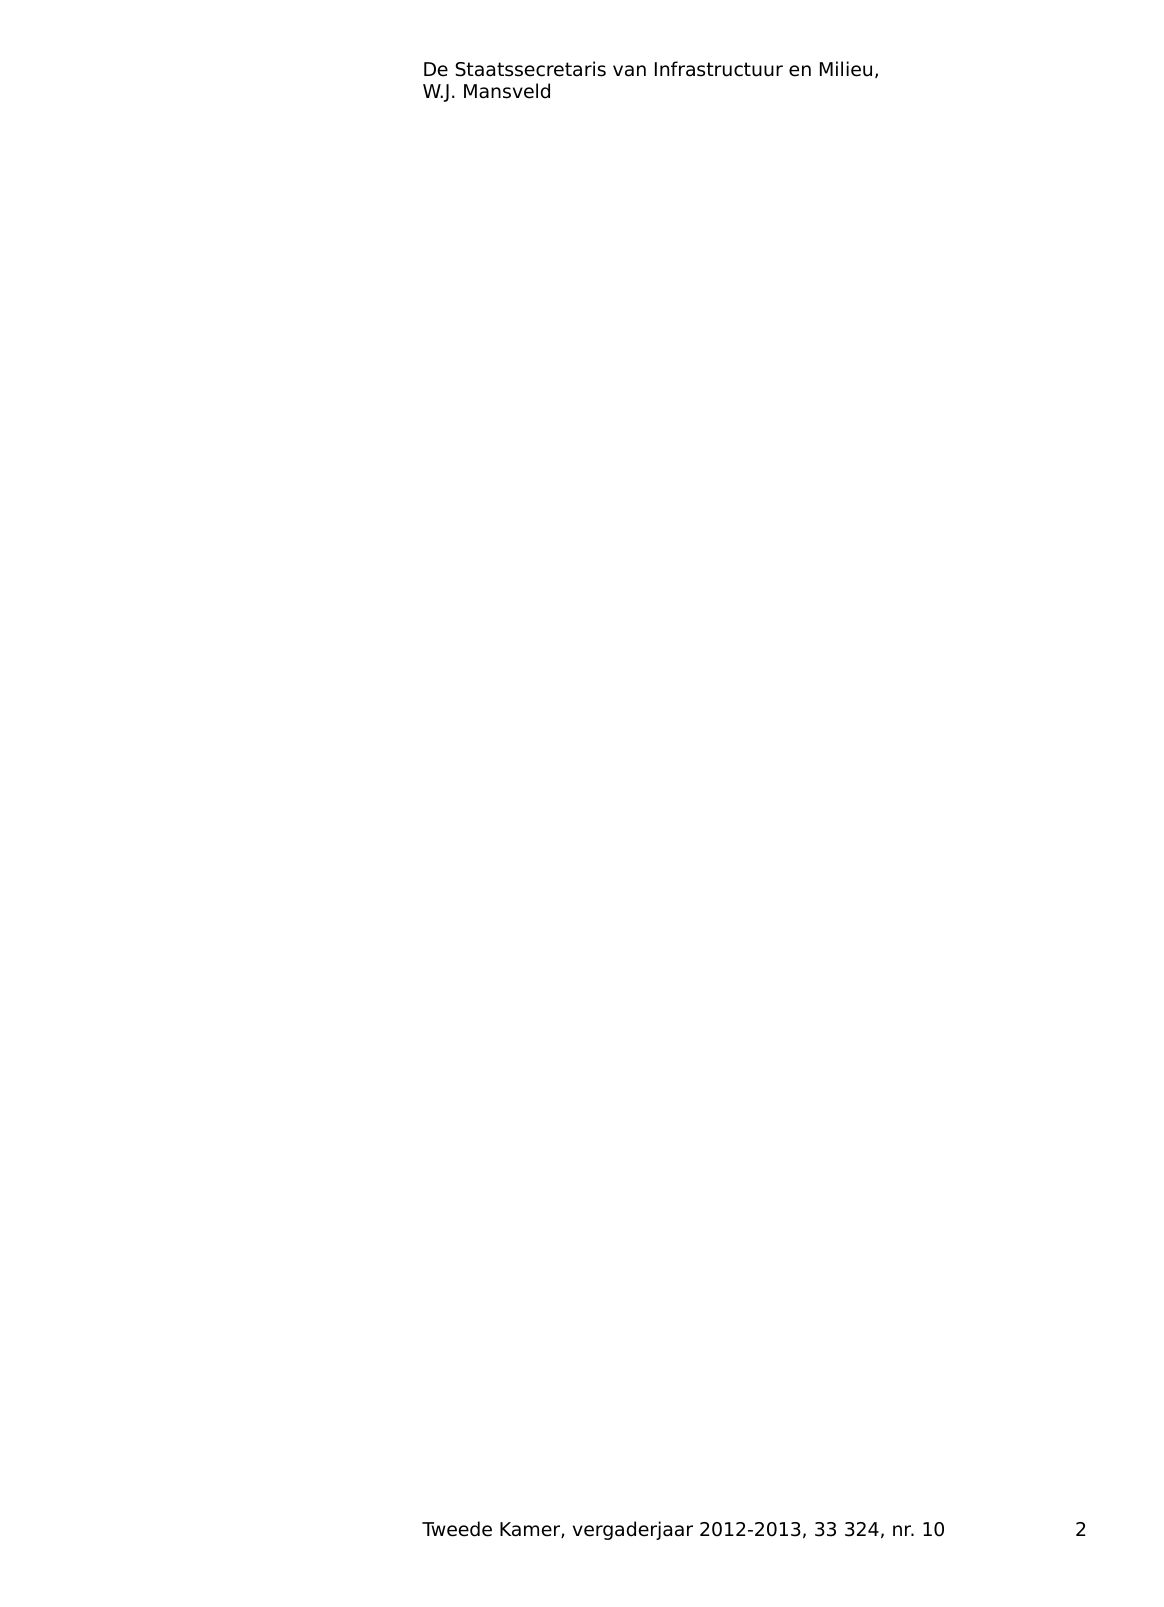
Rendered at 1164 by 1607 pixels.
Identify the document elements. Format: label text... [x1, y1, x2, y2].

text De Staatssecretaris van Infrastructuur en Milieu, W.J. Mansveld [422, 59, 1087, 103]
